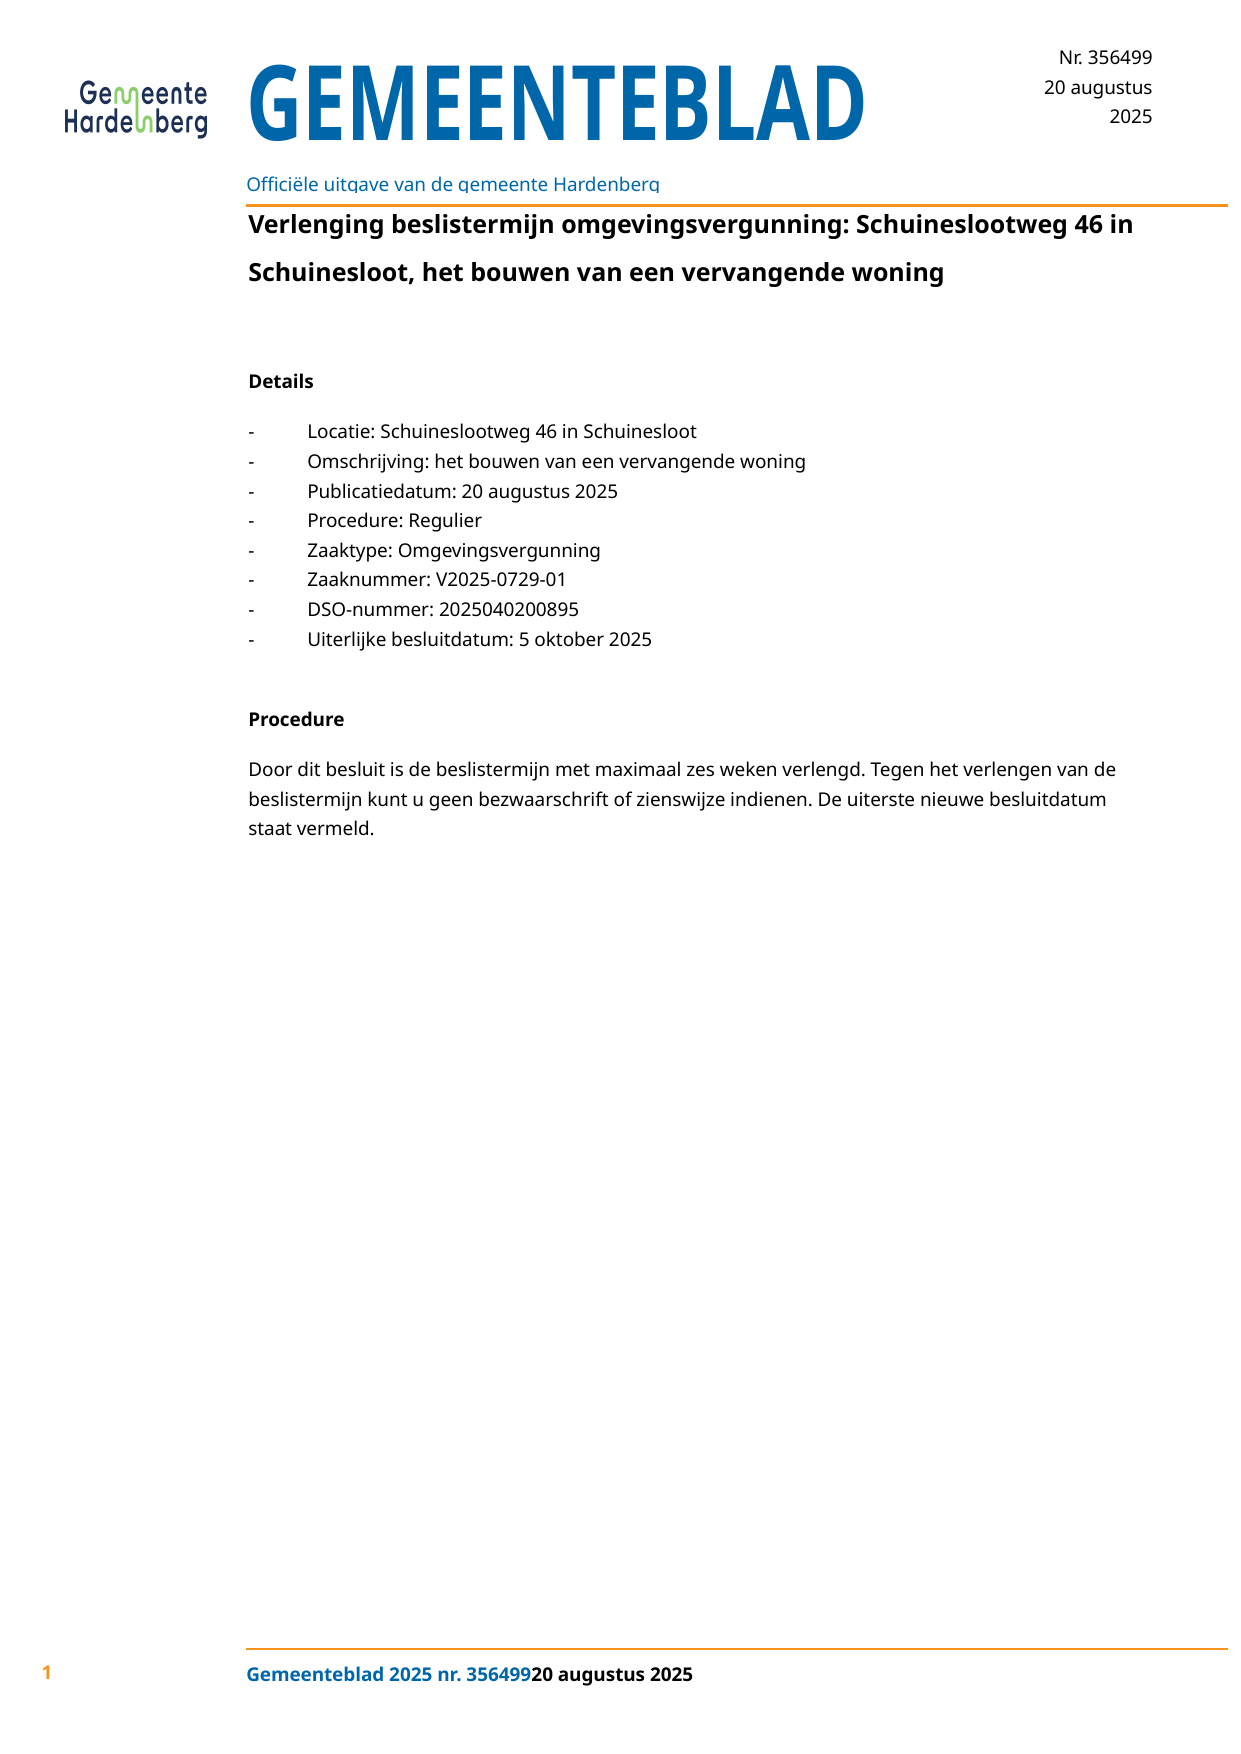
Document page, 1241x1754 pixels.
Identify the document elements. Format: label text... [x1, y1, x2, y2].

text Procedure [248, 706, 1152, 732]
picture [41, 47, 231, 172]
list Zaaktype: Omgevingsvergunning [248, 537, 1152, 563]
list Uiterlijke besluitdatum: 5 oktober 2025 [248, 626, 1152, 652]
text Verlenging beslistermijn omgevingsvergunning: Schuineslootweg 46 in Schuinesloot, het bouwen van een vervangende woning [248, 207, 1152, 288]
list Omschrijving: het bouwen van een vervangende woning [248, 448, 1152, 474]
text Details [248, 368, 1152, 394]
list Publicatiedatum: 20 augustus 2025 [248, 478, 1152, 504]
list Procedure: Regulier [248, 507, 1152, 533]
list Locatie: Schuineslootweg 46 in Schuinesloot [248, 419, 1152, 444]
list DSO-nummer: 2025040200895 [248, 596, 1152, 622]
text Door dit besluit is de beslistermijn met maximaal zes weken verlengd. Tegen het verlengen van de beslistermijn kunt u geen bezwaarschrift of zienswijze indienen. De uiterste nieuwe besluitdatum staat vermeld. [248, 756, 1152, 841]
list Zaaknummer: V2025-0729-01 [248, 567, 1152, 592]
